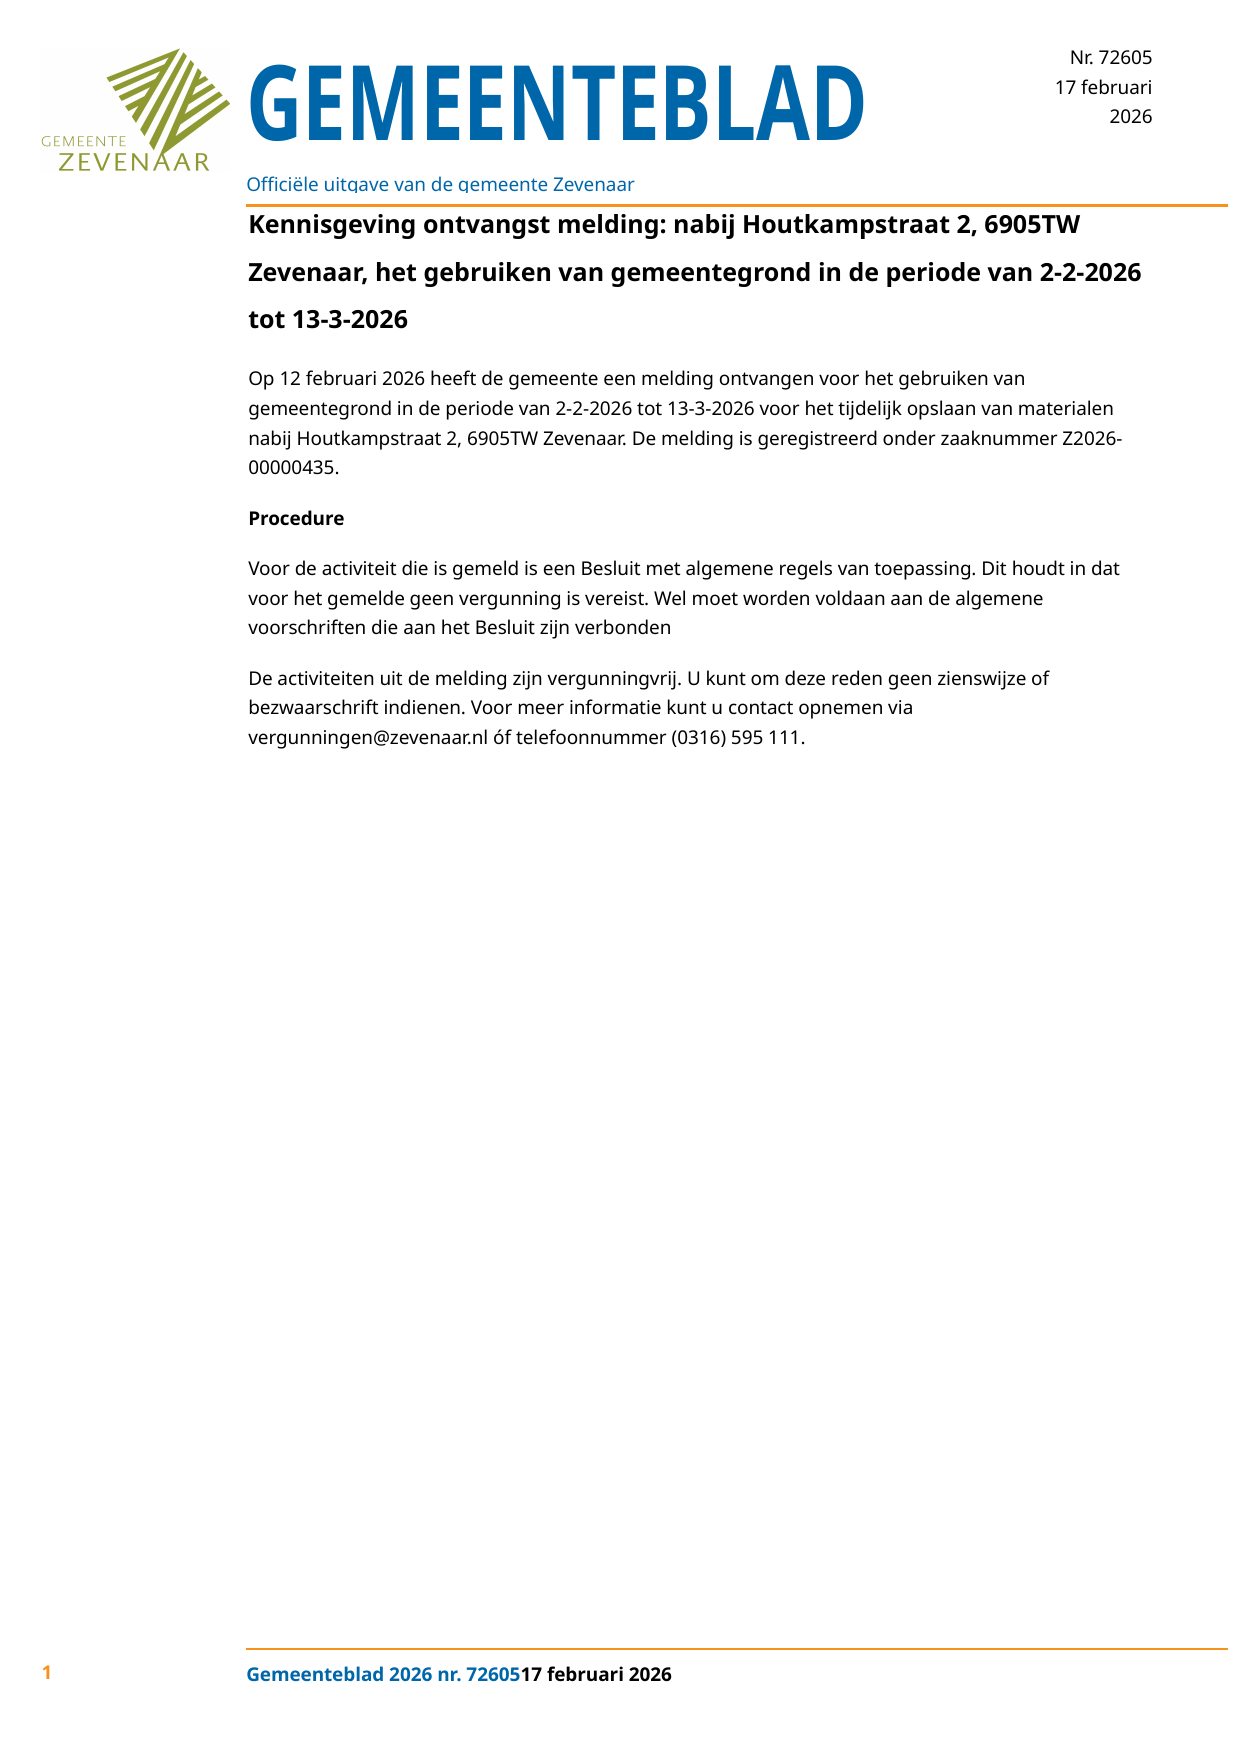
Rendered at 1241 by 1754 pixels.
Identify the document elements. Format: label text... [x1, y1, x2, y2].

text De activiteiten uit de melding zijn vergunningvrij. U kunt om deze reden geen zienswijze of bezwaarschrift indienen. Voor meer informatie kunt u contact opnemen via vergunningen@zevenaar.nl óf telefoonnummer (0316) 595 111. [248, 665, 1152, 749]
picture [41, 47, 231, 172]
text Kennisgeving ontvangst melding: nabij Houtkampstraat 2, 6905TW Zevenaar, het gebruiken van gemeentegrond in de periode van 2-2-2026 tot 13-3-2026 [248, 207, 1152, 336]
text Voor de activiteit die is gemeld is een Besluit met algemene regels van toepassing. Dit houdt in dat voor het gemelde geen vergunning is vereist. Wel moet worden voldaan aan de algemene voorschriften die aan het Besluit zijn verbonden [248, 555, 1152, 640]
text Procedure [248, 505, 1152, 530]
text Op 12 februari 2026 heeft de gemeente een melding ontvangen voor het gebruiken van gemeentegrond in de periode van 2-2-2026 tot 13-3-2026 voor het tijdelijk opslaan van materialen nabij Houtkampstraat 2, 6905TW Zevenaar. De melding is geregistreerd onder zaaknummer Z2026-00000435. [248, 366, 1152, 480]
